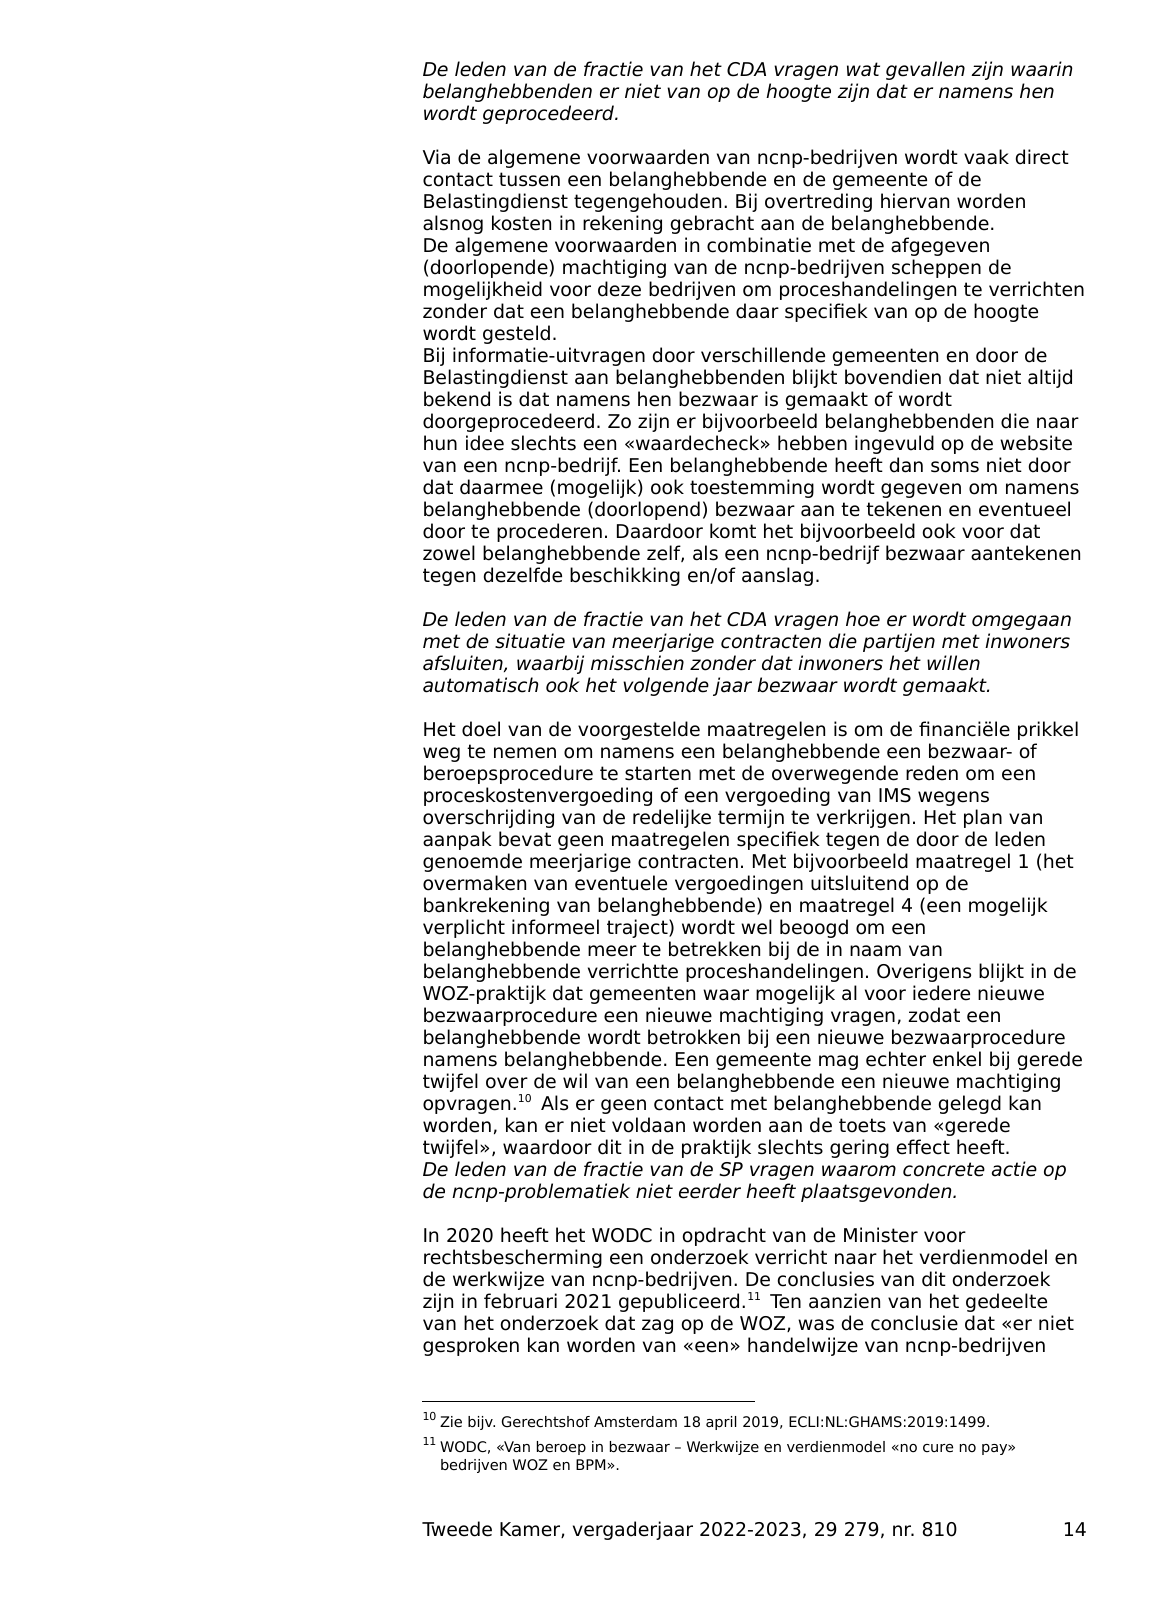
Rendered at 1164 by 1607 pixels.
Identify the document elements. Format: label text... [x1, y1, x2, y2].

text De leden van de fractie van het CDA vragen hoe er wordt omgegaan met de situatie van meerjarige contracten die partijen met inwoners afsluiten, waarbij misschien zonder dat inwoners het willen automatisch ook het volgende jaar bezwaar wordt gemaakt. [422, 609, 1087, 697]
text Bij informatie-uitvragen door verschillende gemeenten en door de Belastingdienst aan belanghebbenden blijkt bovendien dat niet altijd bekend is dat namens hen bezwaar is gemaakt of wordt doorgeprocedeerd. Zo zijn er bijvoorbeeld belanghebbenden die naar hun idee slechts een «waardecheck» hebben ingevuld op de website van een ncnp-bedrijf. Een belanghebbende heeft dan soms niet door dat daarmee (mogelijk) ook toestemming wordt gegeven om namens belanghebbende (doorlopend) bezwaar aan te tekenen en eventueel door te procederen. Daardoor komt het bijvoorbeeld ook voor dat zowel belanghebbende zelf, als een ncnp-bedrijf bezwaar aantekenen tegen dezelfde beschikking en/of aanslag. [422, 345, 1087, 587]
text De leden van de fractie van de SP vragen waarom concrete actie op de ncnp-problematiek niet eerder heeft plaatsgevonden. [422, 1159, 1087, 1203]
text WODC, «Van beroep in bezwaar – Werkwijze en verdienmodel «no cure no pay» bedrijven WOZ en BPM». [422, 1435, 1087, 1474]
text De leden van de fractie van het CDA vragen wat gevallen zijn waarin belanghebbenden er niet van op de hoogte zijn dat er namens hen wordt geprocedeerd. [422, 59, 1087, 125]
text Via de algemene voorwaarden van ncnp-bedrijven wordt vaak direct contact tussen een belanghebbende en de gemeente of de Belastingdienst tegengehouden. Bij overtreding hiervan worden alsnog kosten in rekening gebracht aan de belanghebbende. [422, 147, 1087, 235]
text De algemene voorwaarden in combinatie met de afgegeven (doorlopende) machtiging van de ncnp-bedrijven scheppen de mogelijkheid voor deze bedrijven om proceshandelingen te verrichten zonder dat een belanghebbende daar specifiek van op de hoogte wordt gesteld. [422, 235, 1087, 345]
text Zie bijv. Gerechtshof Amsterdam 18 april 2019, ECLI:NL:GHAMS:2019:1499. [422, 1410, 1087, 1432]
text Het doel van de voorgestelde maatregelen is om de financiële prikkel weg te nemen om namens een belanghebbende een bezwaar- of beroepsprocedure te starten met de overwegende reden om een proceskostenvergoeding of een vergoeding van IMS wegens overschrijding van de redelijke termijn te verkrijgen. Het plan van aanpak bevat geen maatregelen specifiek tegen de door de leden genoemde meerjarige contracten. Met bijvoorbeeld maatregel 1 (het overmaken van eventuele vergoedingen uitsluitend op de bankrekening van belanghebbende) en maatregel 4 (een mogelijk verplicht informeel traject) wordt wel beoogd om een belanghebbende meer te betrekken bij de in naam van belanghebbende verrichtte proceshandelingen. Overigens blijkt in de WOZ-praktijk dat gemeenten waar mogelijk al voor iedere nieuwe bezwaarprocedure een nieuwe machtiging vragen, zodat een belanghebbende wordt betrokken bij een nieuwe bezwaarprocedure namens belanghebbende. Een gemeente mag echter enkel bij gerede twijfel over de wil van een belanghebbende een nieuwe machtiging opvragen. Als er geen contact met belanghebbende gelegd kan worden, kan er niet voldaan worden aan de toets van «gerede twijfel», waardoor dit in de praktijk slechts gering effect heeft. [422, 719, 1087, 1159]
text In 2020 heeft het WODC in opdracht van de Minister voor rechtsbescherming een onderzoek verricht naar het verdienmodel en de werkwijze van ncnp-bedrijven. De conclusies van dit onderzoek zijn in februari 2021 gepubliceerd. Ten aanzien van het gedeelte van het onderzoek dat zag op de WOZ, was de conclusie dat «er niet gesproken kan worden van «een» handelwijze van ncnp-bedrijven [422, 1225, 1087, 1357]
